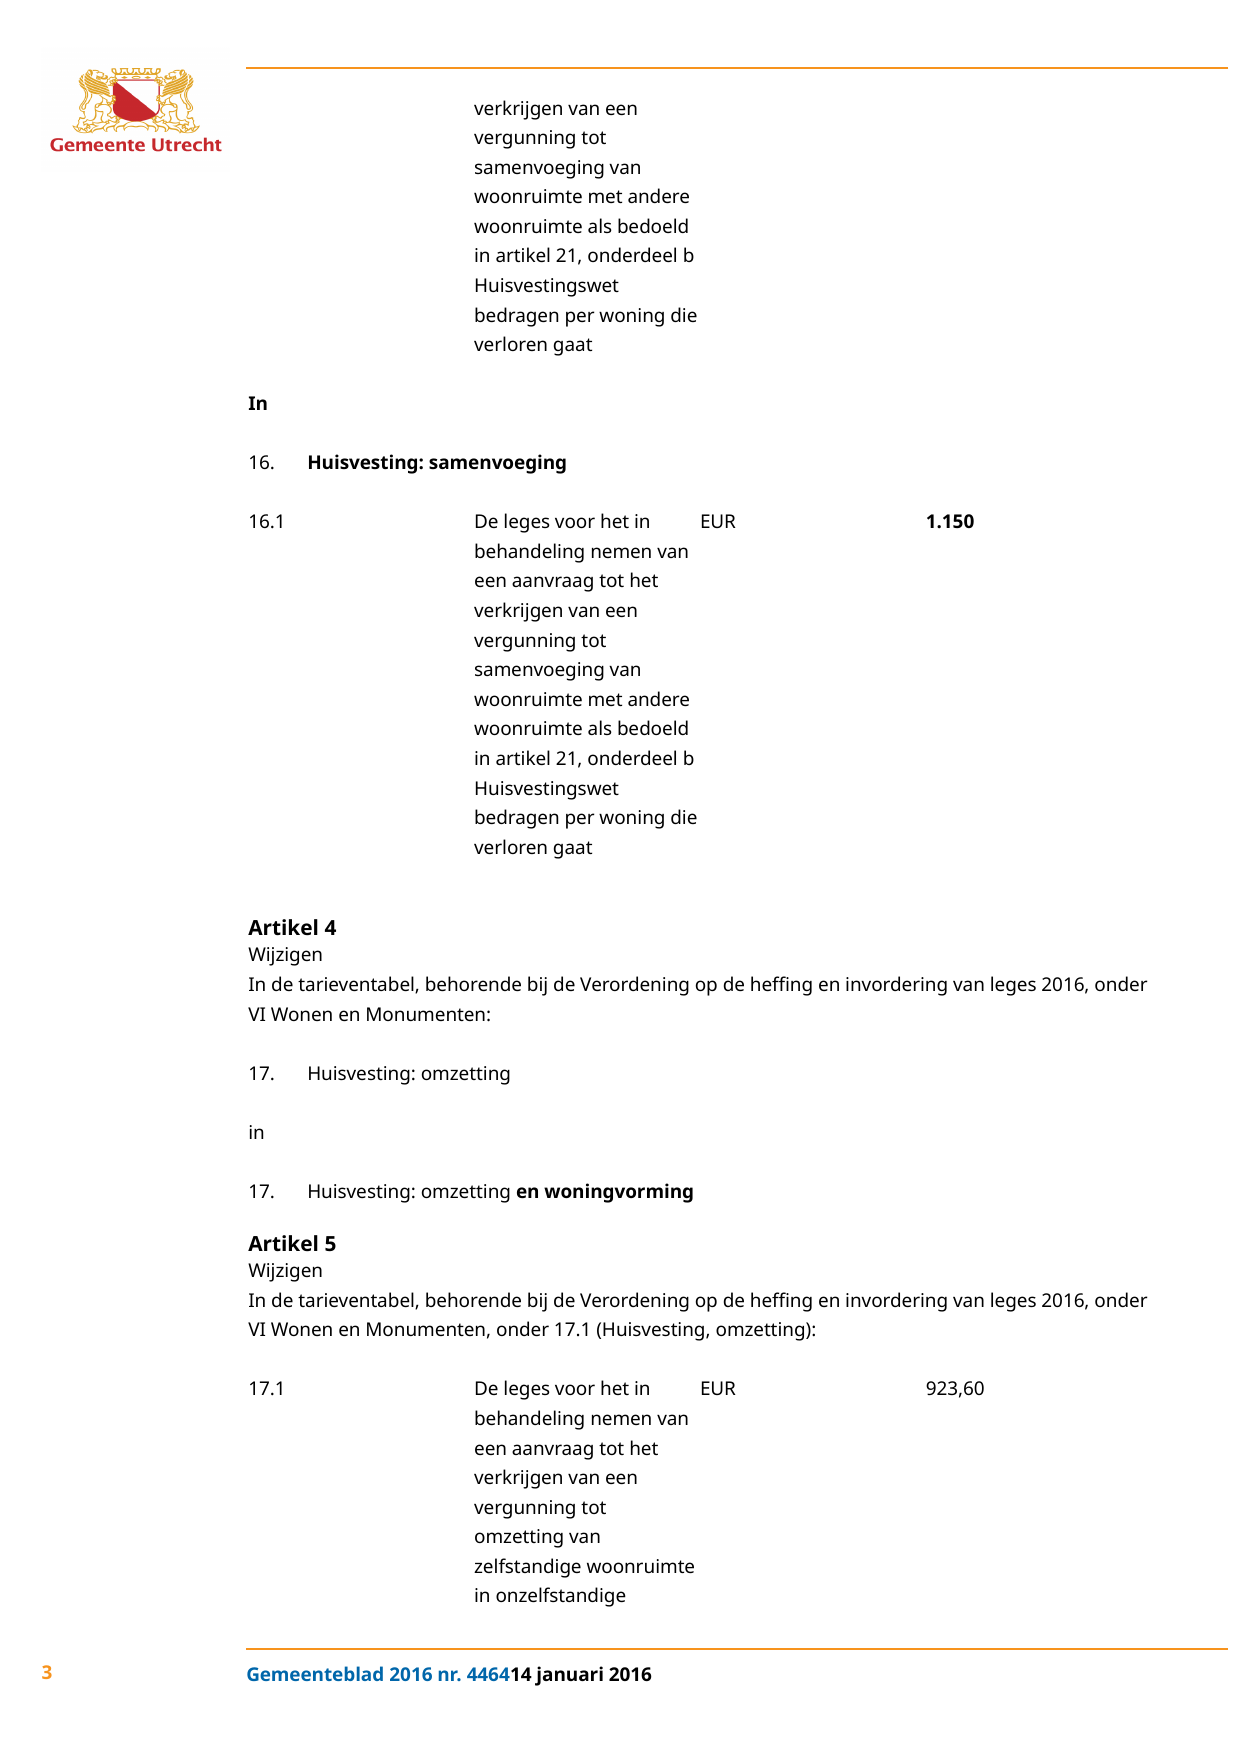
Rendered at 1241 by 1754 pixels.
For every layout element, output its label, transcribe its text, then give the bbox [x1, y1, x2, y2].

text In [248, 390, 1152, 416]
table_header De leges voor het in behandeling nemen van een aanvraag tot het verkrijgen van een vergunning tot samenvoeging van woonruimte met andere woonruimte als bedoeld in artikel 21, onderdeel b Huisvestingswet bedragen per woning die verloren gaat [474, 509, 700, 859]
text Artikel 4 [248, 913, 1152, 942]
text Artikel 5 [248, 1229, 1152, 1257]
table_header EUR [700, 509, 926, 859]
table_header EUR [700, 1376, 926, 1608]
text in [248, 1119, 1152, 1145]
table_header [700, 95, 926, 357]
table_header 17.1 [248, 1376, 474, 1608]
list Huisvesting: omzetting en woningvorming [248, 1178, 1152, 1204]
table_header 923,60 [926, 1376, 1152, 1608]
picture [41, 47, 231, 172]
table_header [248, 95, 474, 357]
table_header De leges voor het in behandeling nemen van een aanvraag tot het verkrijgen van een vergunning tot omzetting van zelfstandige woonruimte in onzelfstandige [474, 1376, 700, 1608]
text Wijzigen [248, 942, 1152, 967]
table_header 16.1 [248, 509, 474, 859]
text Wijzigen [248, 1257, 1152, 1283]
list Huisvesting: omzetting [248, 1060, 1152, 1086]
table_header [926, 95, 1152, 357]
table_header verkrijgen van een vergunning tot samenvoeging van woonruimte met andere woonruimte als bedoeld in artikel 21, onderdeel b Huisvestingswet bedragen per woning die verloren gaat [474, 95, 700, 357]
text In de tarieventabel, behorende bij de Verordening op de heffing en invordering van leges 2016, onder VI Wonen en Monumenten: [248, 971, 1152, 1027]
table_header 1.150 [926, 509, 1152, 859]
list Huisvesting: samenvoeging [248, 449, 1152, 475]
text In de tarieventabel, behorende bij de Verordening op de heffing en invordering van leges 2016, onder VI Wonen en Monumenten, onder 17.1 (Huisvesting, omzetting): [248, 1287, 1152, 1342]
